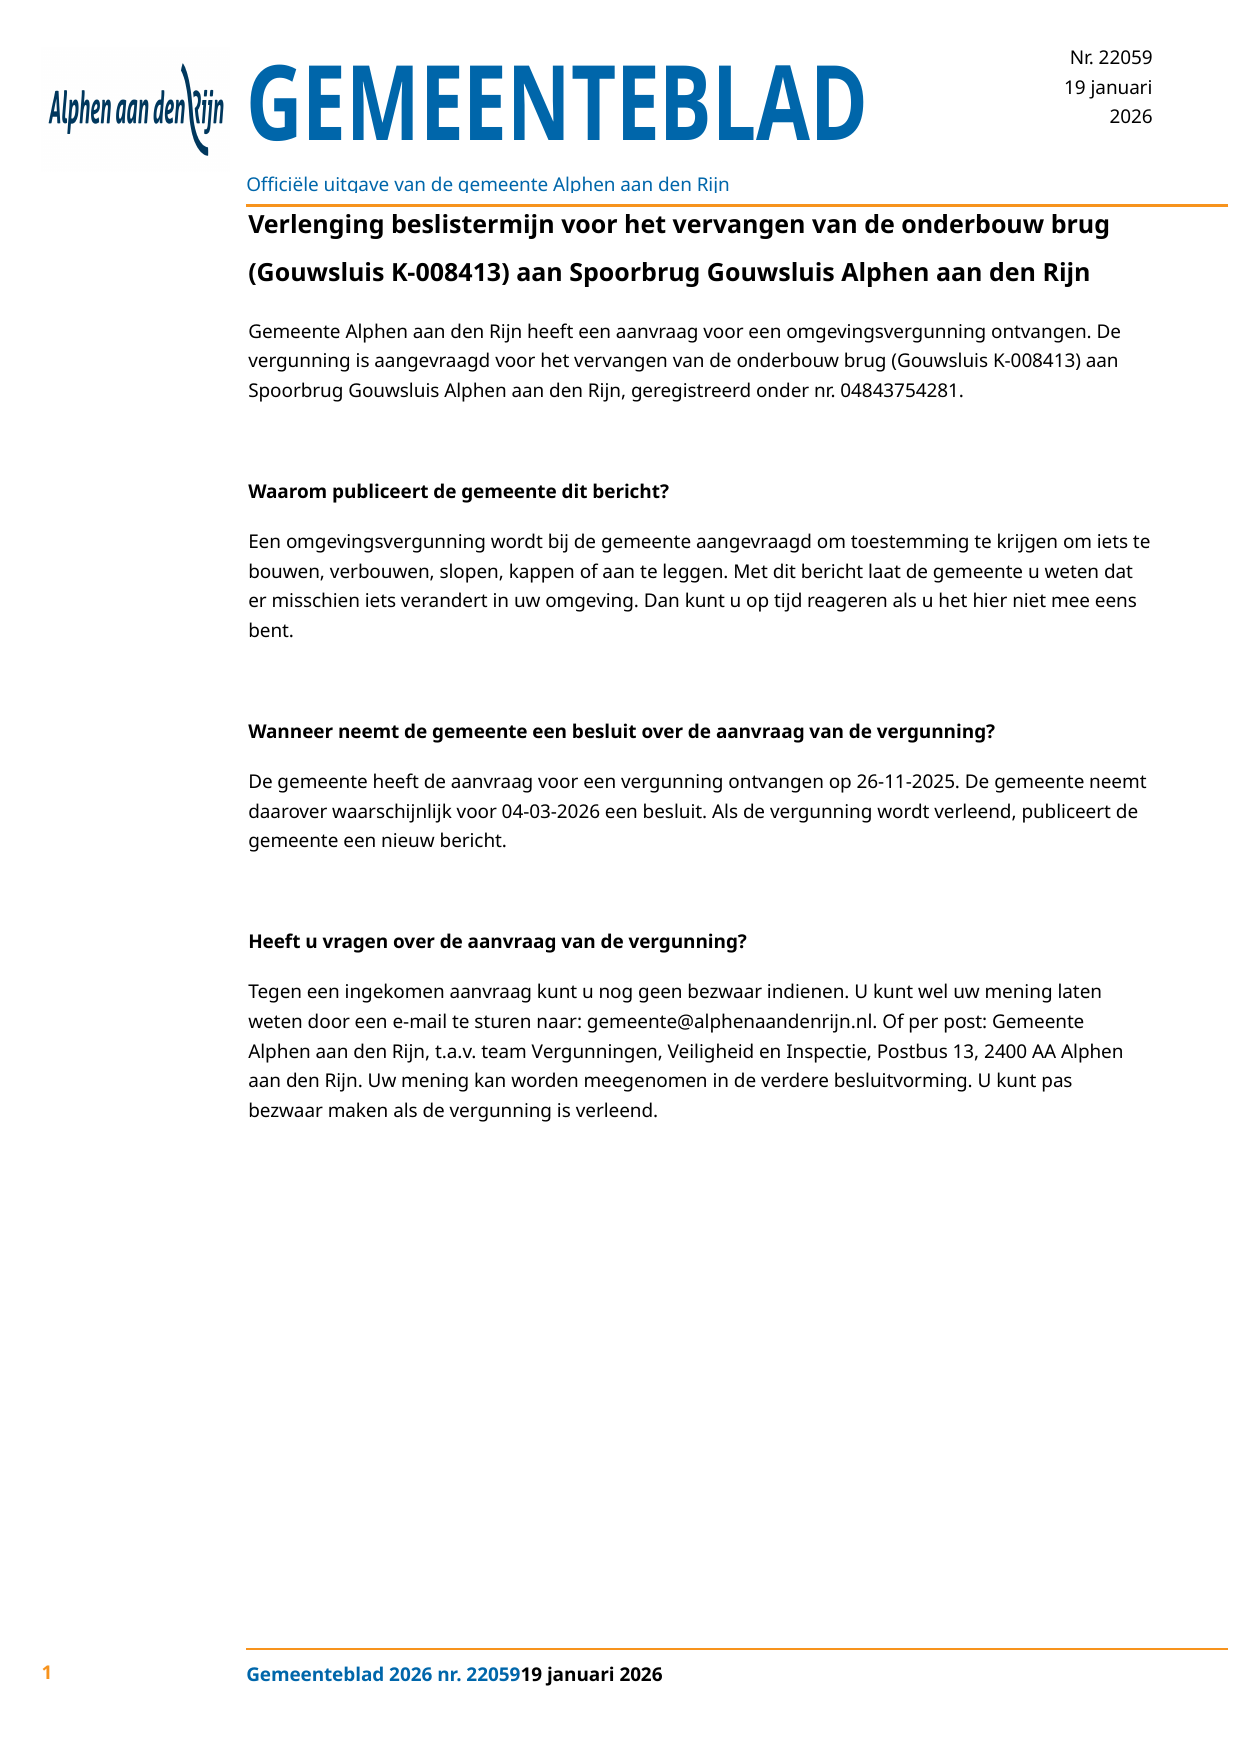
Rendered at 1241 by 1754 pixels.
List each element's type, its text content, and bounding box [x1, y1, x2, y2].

text Tegen een ingekomen aanvraag kunt u nog geen bezwaar indienen. U kunt wel uw mening laten weten door een e-mail te sturen naar: gemeente@alphenaandenrijn.nl. Of per post: Gemeente Alphen aan den Rijn, t.a.v. team Vergunningen, Veiligheid en Inspectie, Postbus 13, 2400 AA Alphen aan den Rijn. Uw mening kan worden meegenomen in de verdere besluitvorming. U kunt pas bezwaar maken als de vergunning is verleend. [248, 979, 1152, 1123]
text Een omgevingsvergunning wordt bij de gemeente aangevraagd om toestemming te krijgen om iets te bouwen, verbouwen, slopen, kappen of aan te leggen. Met dit bericht laat de gemeente u weten dat er misschien iets verandert in uw omgeving. Dan kunt u op tijd reageren als u het hier niet mee eens bent. [248, 528, 1152, 643]
picture [41, 47, 231, 172]
text Wanneer neemt de gemeente een besluit over de aanvraag van de vergunning? [248, 718, 1152, 744]
text Verlenging beslistermijn voor het vervangen van de onderbouw brug (Gouwsluis K-008413) aan Spoorbrug Gouwsluis Alphen aan den Rijn [248, 207, 1152, 288]
text Heeft u vragen over de aanvraag van de vergunning? [248, 928, 1152, 954]
text Gemeente Alphen aan den Rijn heeft een aanvraag voor een omgevingsvergunning ontvangen. De vergunning is aangevraagd voor het vervangen van de onderbouw brug (Gouwsluis K-008413) aan Spoorbrug Gouwsluis Alphen aan den Rijn, geregistreerd onder nr. 04843754281. [248, 318, 1152, 403]
text Waarom publiceert de gemeente dit bericht? [248, 478, 1152, 504]
text De gemeente heeft de aanvraag voor een vergunning ontvangen op 26-11-2025. De gemeente neemt daarover waarschijnlijk voor 04-03-2026 een besluit. Als de vergunning wordt verleend, publiceert de gemeente een nieuw bericht. [248, 768, 1152, 853]
